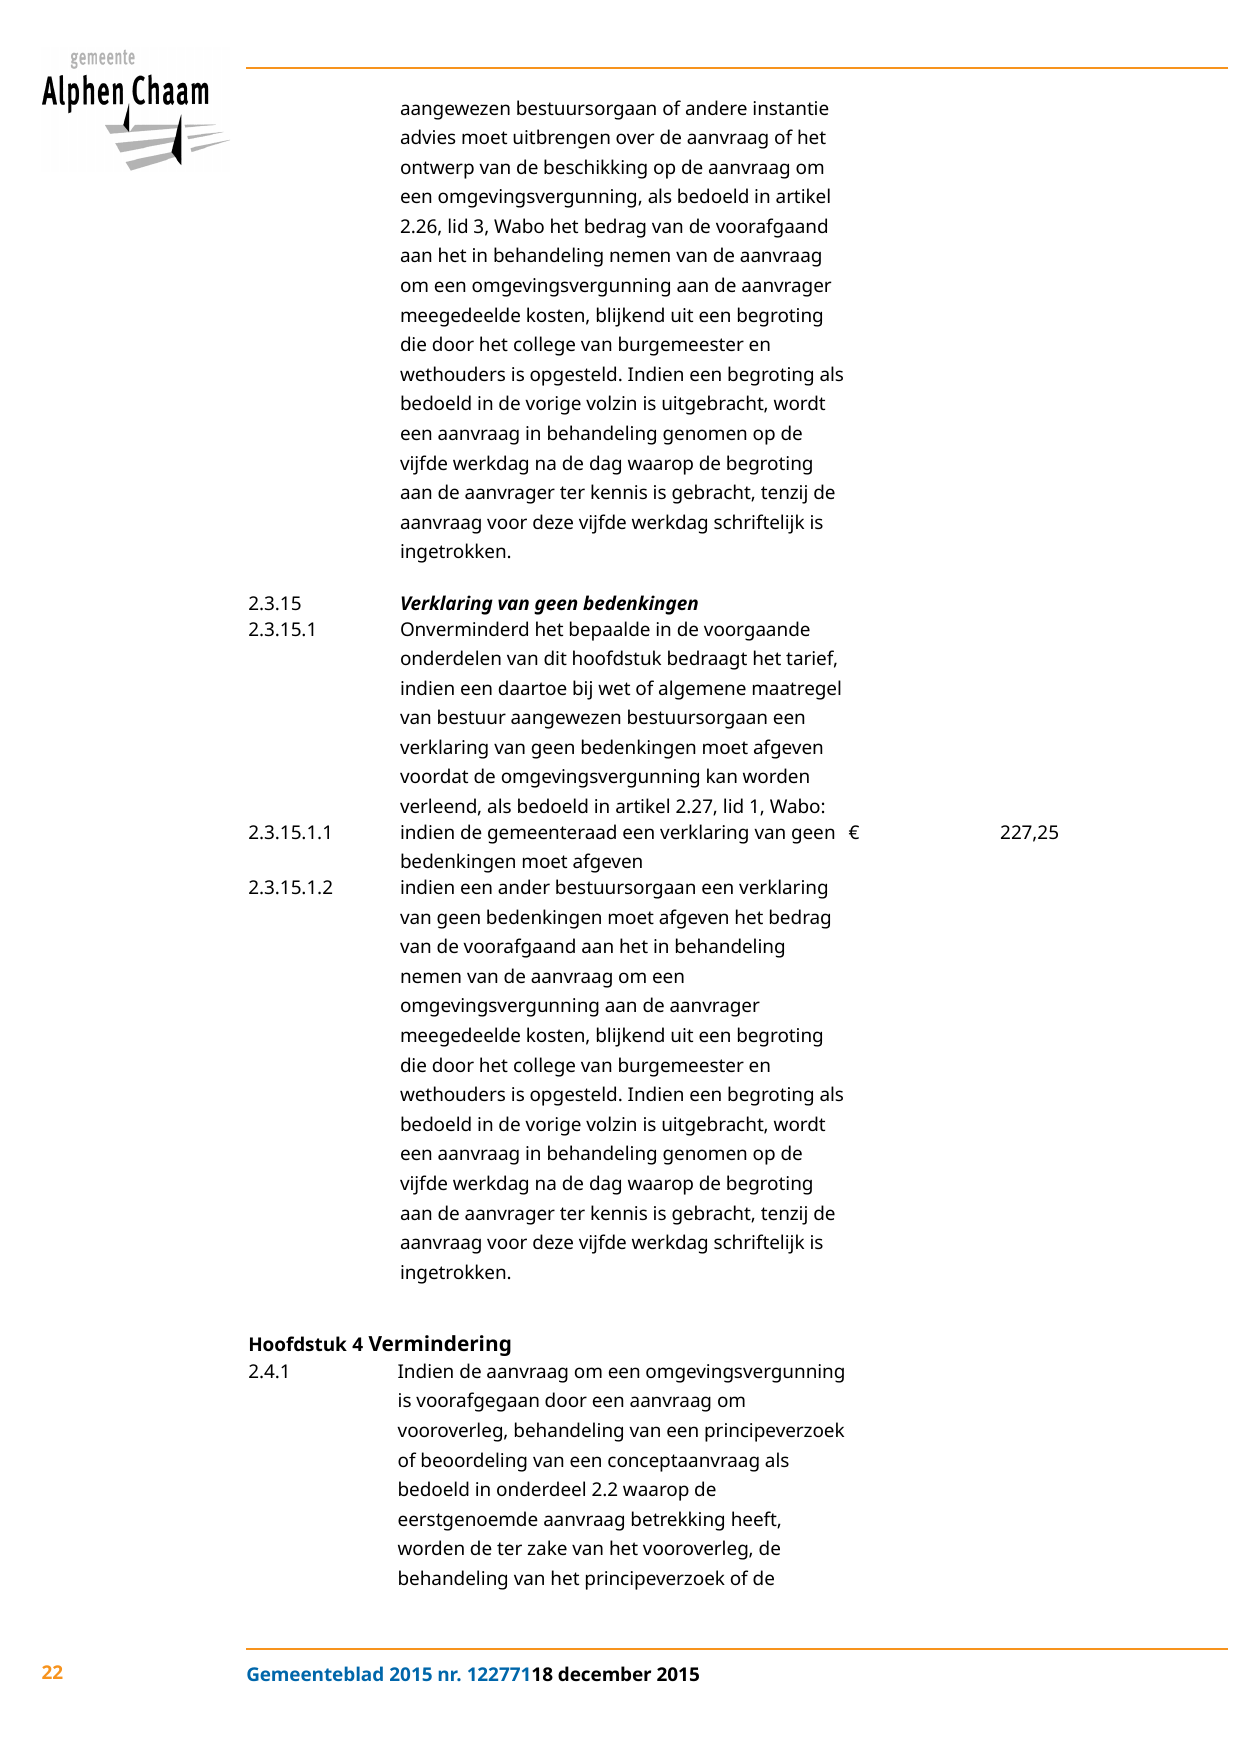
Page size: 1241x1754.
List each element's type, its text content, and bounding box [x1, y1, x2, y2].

table_header Indien de aanvraag om een omgevingsvergunning is voorafgegaan door een aanvraag om vooroverleg, behandeling van een principeverzoek of beoordeling van een conceptaanvraag als bedoeld in onderdeel 2.2 waarop de eerstgenoemde aanvraag betrekking heeft, worden de ter zake van het vooroverleg, de behandeling van het principeverzoek of de [398, 1358, 852, 1591]
table_cell [1000, 616, 1152, 819]
table_cell [848, 564, 1000, 590]
table_cell indien de gemeenteraad een verklaring van geen bedenkingen moet afgeven [400, 819, 848, 874]
table_header [1002, 1358, 1152, 1591]
table_cell 2.3.15.1.2 [248, 874, 400, 1284]
table_cell [1000, 564, 1152, 590]
table_header [853, 1358, 1002, 1591]
table_cell [248, 1285, 400, 1310]
table_cell [248, 95, 400, 564]
table_cell 2.3.15.1 [248, 616, 400, 819]
table_cell [848, 874, 1000, 1284]
table_cell 2.3.15.1.1 [248, 819, 400, 874]
table_cell [400, 1285, 848, 1310]
table_cell [1000, 95, 1152, 564]
table_cell 227,25 [1000, 819, 1152, 874]
table_cell aangewezen bestuursorgaan of andere instantie advies moet uitbrengen over de aanvraag of het ontwerp van de beschikking op de aanvraag om een omgevingsvergunning, als bedoeld in artikel 2.26, lid 3, Wabo het bedrag van de voorafgaand aan het in behandeling nemen van de aanvraag om een omgevingsvergunning aan de aanvrager meegedeelde kosten, blijkend uit een begroting die door het college van burgemeester en wethouders is opgesteld. Indien een begroting als bedoeld in de vorige volzin is uitgebracht, wordt een aanvraag in behandeling genomen op de vijfde werkdag na de dag waarop de begroting aan de aanvrager ter kennis is gebracht, tenzij de aanvraag voor deze vijfde werkdag schriftelijk is ingetrokken. [400, 95, 848, 564]
table_cell [848, 95, 1000, 564]
table_cell [1000, 590, 1152, 616]
table_cell [848, 616, 1000, 819]
table_cell 2.3.15 [248, 590, 400, 616]
picture [41, 47, 231, 172]
table_cell [1000, 1285, 1152, 1310]
table_cell [848, 1285, 1000, 1310]
table_cell [1000, 874, 1152, 1284]
table_cell [248, 564, 400, 590]
table_cell [400, 564, 848, 590]
table_cell [848, 590, 1000, 616]
table_cell indien een ander bestuursorgaan een verklaring van geen bedenkingen moet afgeven het bedrag van de voorafgaand aan het in behandeling nemen van de aanvraag om een omgevingsvergunning aan de aanvrager meegedeelde kosten, blijkend uit een begroting die door het college van burgemeester en wethouders is opgesteld. Indien een begroting als bedoeld in de vorige volzin is uitgebracht, wordt een aanvraag in behandeling genomen op de vijfde werkdag na de dag waarop de begroting aan de aanvrager ter kennis is gebracht, tenzij de aanvraag voor deze vijfde werkdag schriftelijk is ingetrokken. [400, 874, 848, 1284]
table_cell Onverminderd het bepaalde in de voorgaande onderdelen van dit hoofdstuk bedraagt het tarief, indien een daartoe bij wet of algemene maatregel van bestuur aangewezen bestuursorgaan een verklaring van geen bedenkingen moet afgeven voordat de omgevingsvergunning kan worden verleend, als bedoeld in artikel 2.27, lid 1, Wabo: [400, 616, 848, 819]
table_cell € [848, 819, 1000, 874]
table_header 2.4.1 [248, 1358, 397, 1591]
text Hoofdstuk 4 Vermindering [248, 1329, 1152, 1358]
table_cell Verklaring van geen bedenkingen [400, 590, 848, 616]
